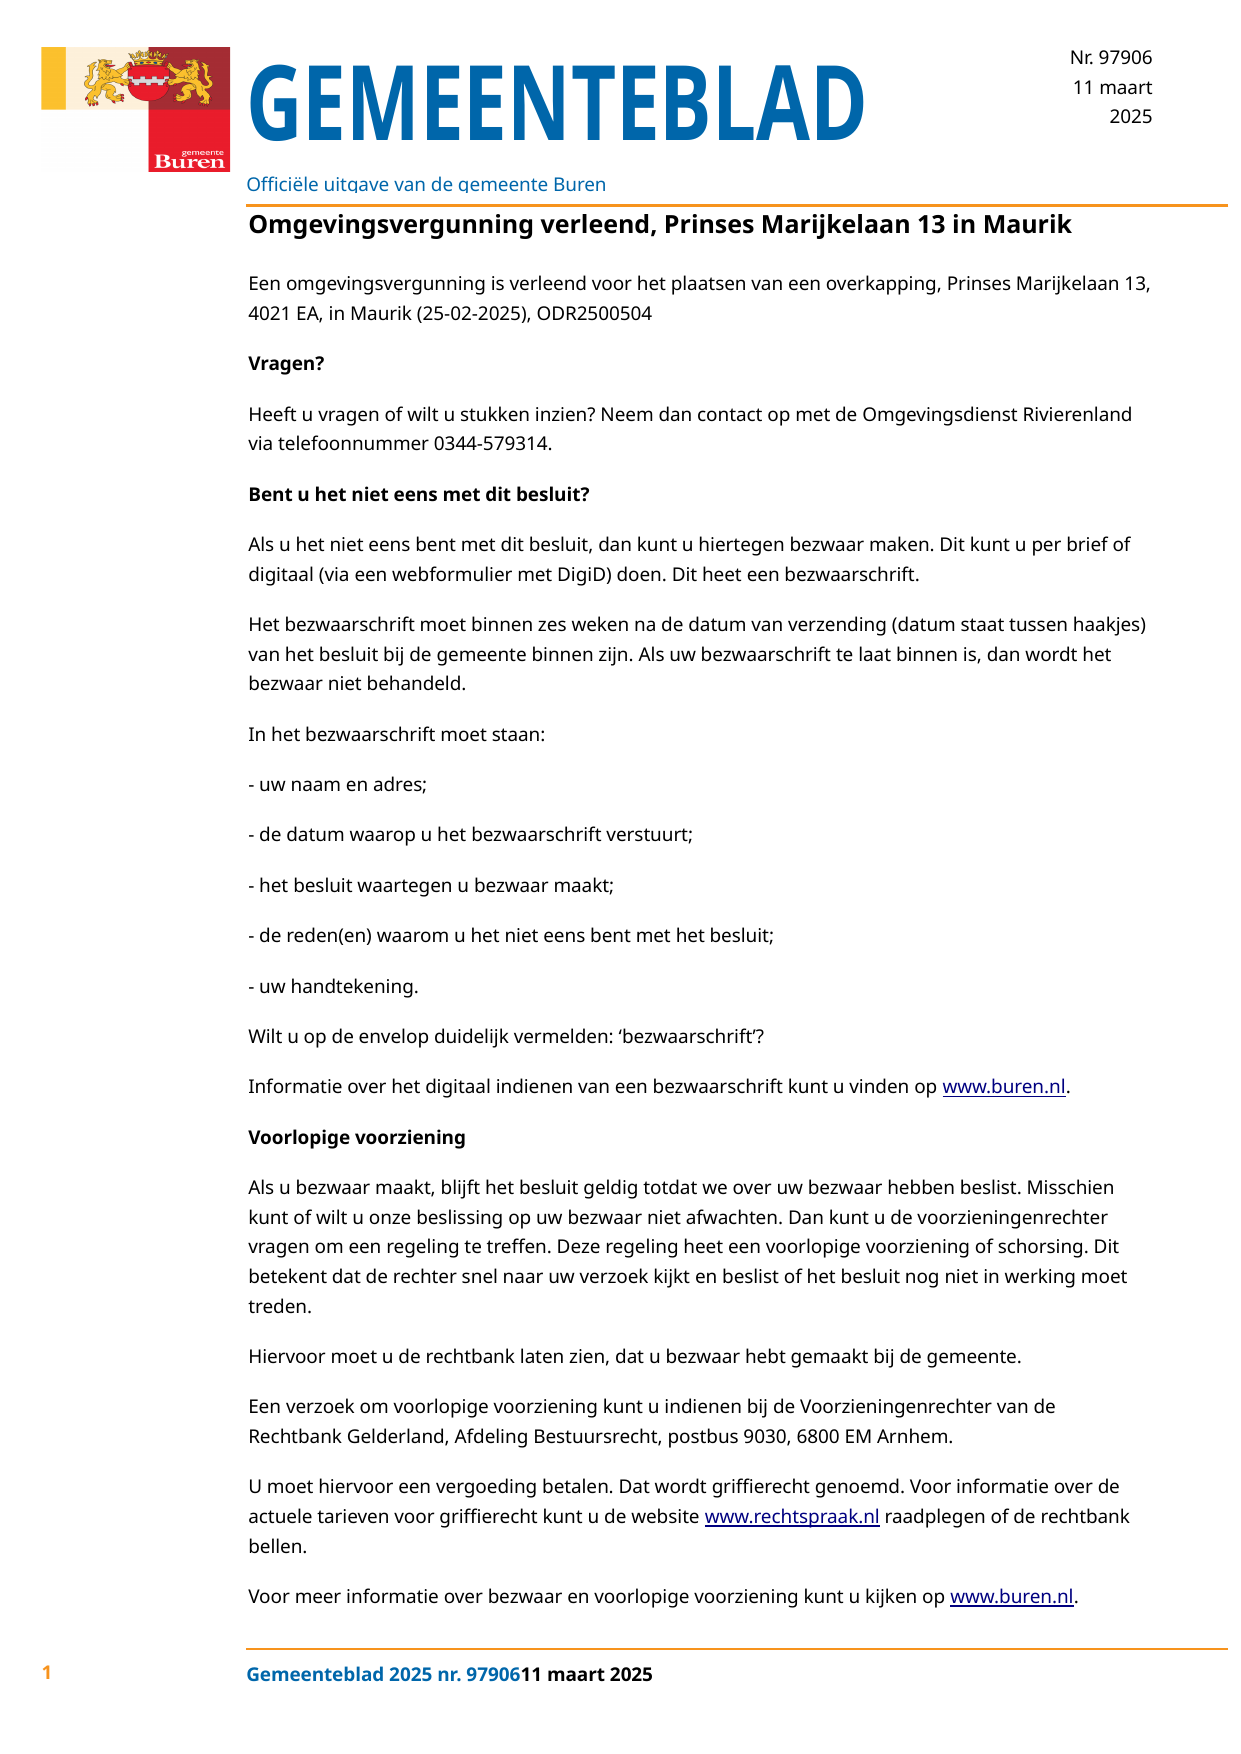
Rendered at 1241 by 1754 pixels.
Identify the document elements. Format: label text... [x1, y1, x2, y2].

text Voor meer informatie over bezwaar en voorlopige voorziening kunt u kijken op www.buren.nl. [248, 1583, 1152, 1609]
text Informatie over het digitaal indienen van een bezwaarschrift kunt u vinden op www.buren.nl. [248, 1074, 1152, 1099]
text - de reden(en) waarom u het niet eens bent met het besluit; [248, 922, 1152, 948]
text In het bezwaarschrift moet staan: [248, 721, 1152, 746]
text Een verzoek om voorlopige voorziening kunt u indienen bij de Voorzieningenrechter van de Rechtbank Gelderland, Afdeling Bestuursrecht, postbus 9030, 6800 EM Arnhem. [248, 1394, 1152, 1449]
text Heeft u vragen of wilt u stukken inzien? Neem dan contact op met de Omgevingsdienst Rivierenland via telefoonnummer 0344-579314. [248, 401, 1152, 456]
text Voorlopige voorziening [248, 1124, 1152, 1150]
text - de datum waarop u het bezwaarschrift verstuurt; [248, 822, 1152, 847]
text Als u bezwaar maakt, blijft het besluit geldig totdat we over uw bezwaar hebben beslist. Misschien kunt of wilt u onze beslissing op uw bezwaar niet afwachten. Dan kunt u de voorzieningenrechter vragen om een regeling te treffen. Deze regeling heet een voorlopige voorziening of schorsing. Dit betekent dat de rechter snel naar uw verzoek kijkt en beslist of het besluit nog niet in werking moet treden. [248, 1174, 1152, 1318]
text Omgevingsvergunning verleend, Prinses Marijkelaan 13 in Maurik [248, 207, 1152, 241]
text Bent u het niet eens met dit besluit? [248, 481, 1152, 506]
text U moet hiervoor een vergoeding betalen. Dat wordt griffierecht genoemd. Voor informatie over de actuele tarieven voor griffierecht kunt u de website www.rechtspraak.nl raadplegen of de rechtbank bellen. [248, 1474, 1152, 1558]
text Het bezwaarschrift moet binnen zes weken na de datum van verzending (datum staat tussen haakjes) van het besluit bij de gemeente binnen zijn. Als uw bezwaarschrift te laat binnen is, dan wordt het bezwaar niet behandeld. [248, 611, 1152, 696]
text - uw naam en adres; [248, 771, 1152, 797]
text Vragen? [248, 350, 1152, 376]
text Hiervoor moet u de rechtbank laten zien, dat u bezwaar hebt gemaakt bij de gemeente. [248, 1343, 1152, 1369]
picture [41, 47, 231, 172]
text - het besluit waartegen u bezwaar maakt; [248, 872, 1152, 898]
text - uw handtekening. [248, 973, 1152, 998]
text Een omgevingsvergunning is verleend voor het plaatsen van een overkapping, Prinses Marijkelaan 13, 4021 EA, in Maurik (25-02-2025), ODR2500504 [248, 270, 1152, 326]
text Wilt u op de envelop duidelijk vermelden: ‘bezwaarschrift’? [248, 1023, 1152, 1049]
text Als u het niet eens bent met dit besluit, dan kunt u hiertegen bezwaar maken. Dit kunt u per brief of digitaal (via een webformulier met DigiD) doen. Dit heet een bezwaarschrift. [248, 531, 1152, 586]
